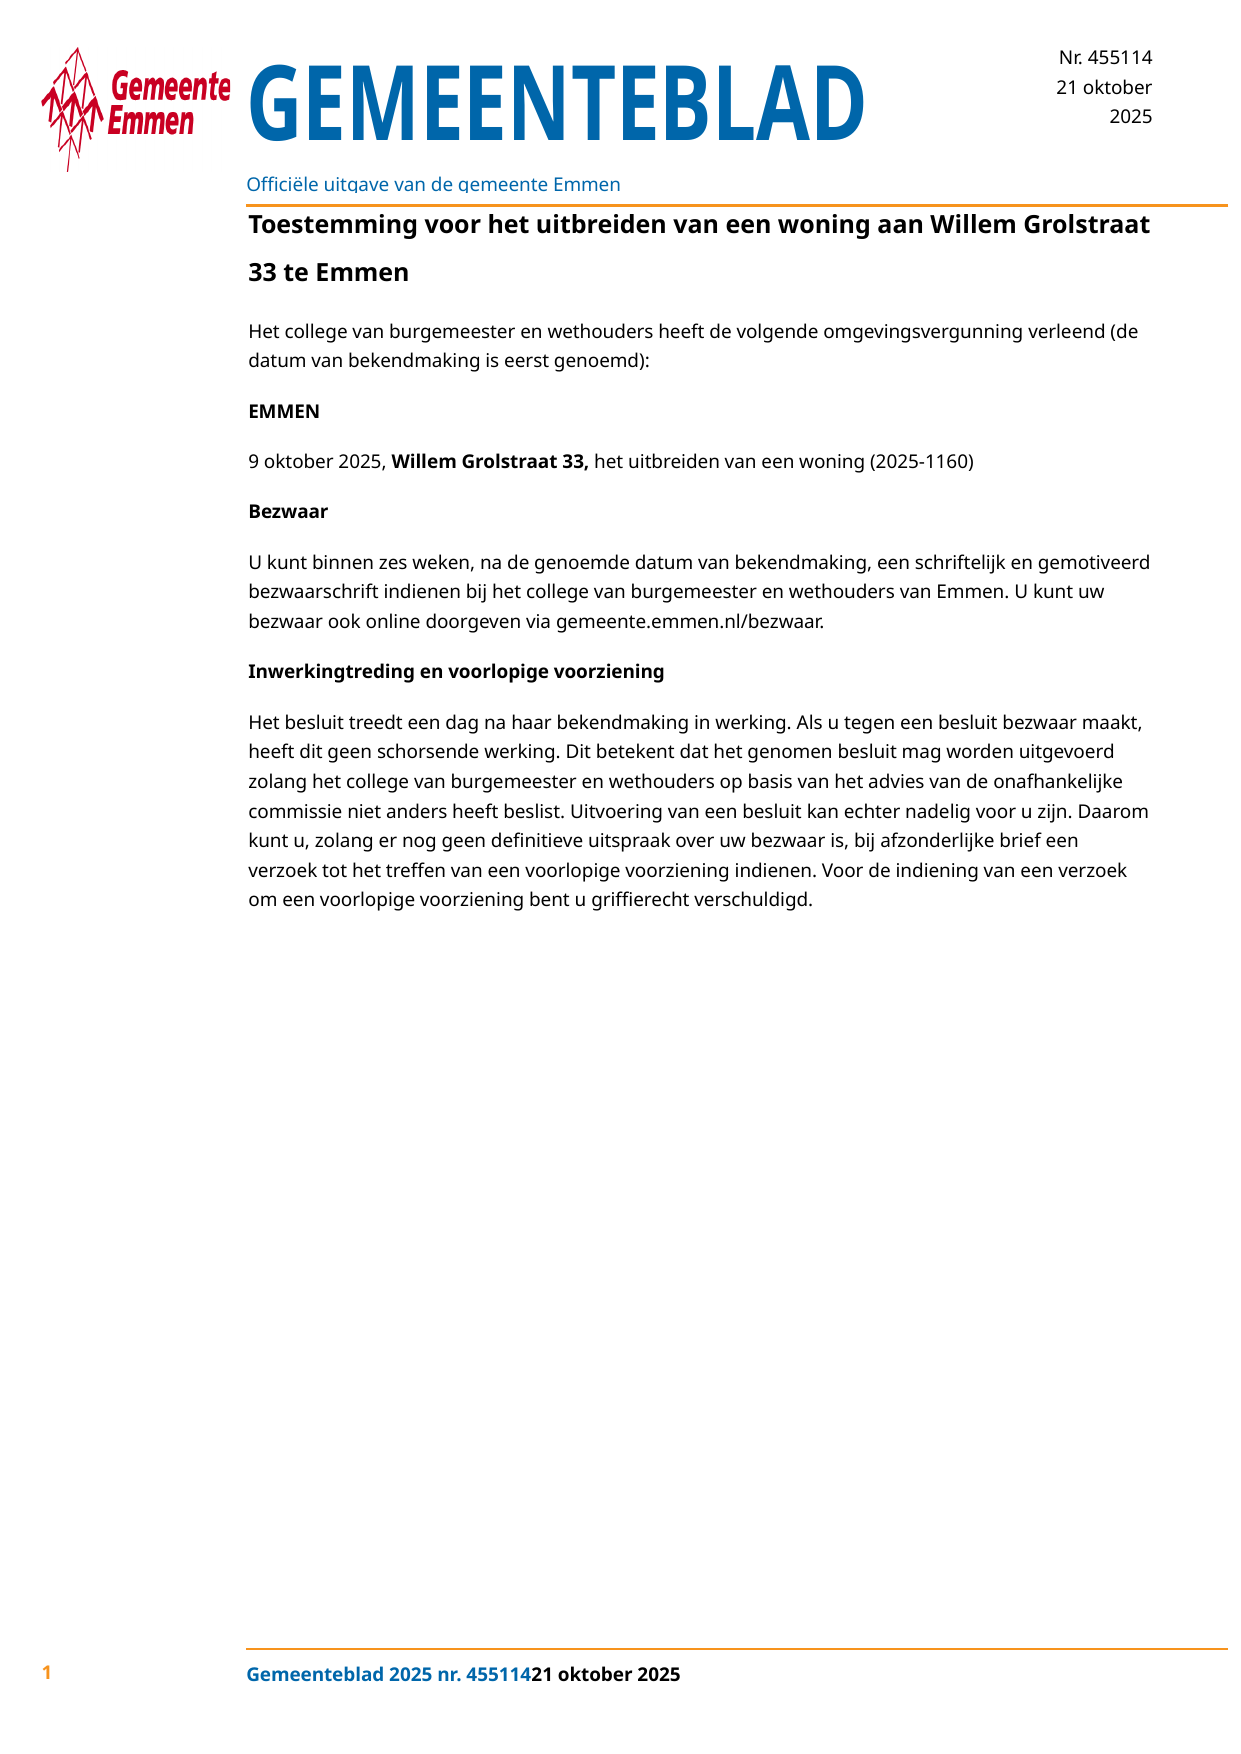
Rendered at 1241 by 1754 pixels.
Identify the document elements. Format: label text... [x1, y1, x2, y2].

text 9 oktober 2025, Willem Grolstraat 33, het uitbreiden van een woning (2025-1160) [248, 448, 1152, 474]
picture [41, 47, 231, 172]
text Bezwaar [248, 499, 1152, 524]
text Het college van burgemeester en wethouders heeft de volgende omgevingsvergunning verleend (de datum van bekendmaking is eerst genoemd): [248, 318, 1152, 373]
text EMMEN [248, 398, 1152, 424]
text Inwerkingtreding en voorlopige voorziening [248, 659, 1152, 684]
text Het besluit treedt een dag na haar bekendmaking in werking. Als u tegen een besluit bezwaar maakt, heeft dit geen schorsende werking. Dit betekent dat het genomen besluit mag worden uitgevoerd zolang het college van burgemeester en wethouders op basis van het advies van de onafhankelijke commissie niet anders heeft beslist. Uitvoering van een besluit kan echter nadelig voor u zijn. Daarom kunt u, zolang er nog geen definitieve uitspraak over uw bezwaar is, bij afzonderlijke brief een verzoek tot het treffen van een voorlopige voorziening indienen. Voor de indiening van een verzoek om een voorlopige voorziening bent u griffierecht verschuldigd. [248, 709, 1152, 912]
text U kunt binnen zes weken, na de genoemde datum van bekendmaking, een schriftelijk en gemotiveerd bezwaarschrift indienen bij het college van burgemeester en wethouders van Emmen. U kunt uw bezwaar ook online doorgeven via gemeente.emmen.nl/bezwaar. [248, 549, 1152, 634]
text Toestemming voor het uitbreiden van een woning aan Willem Grolstraat 33 te Emmen [248, 207, 1152, 288]
